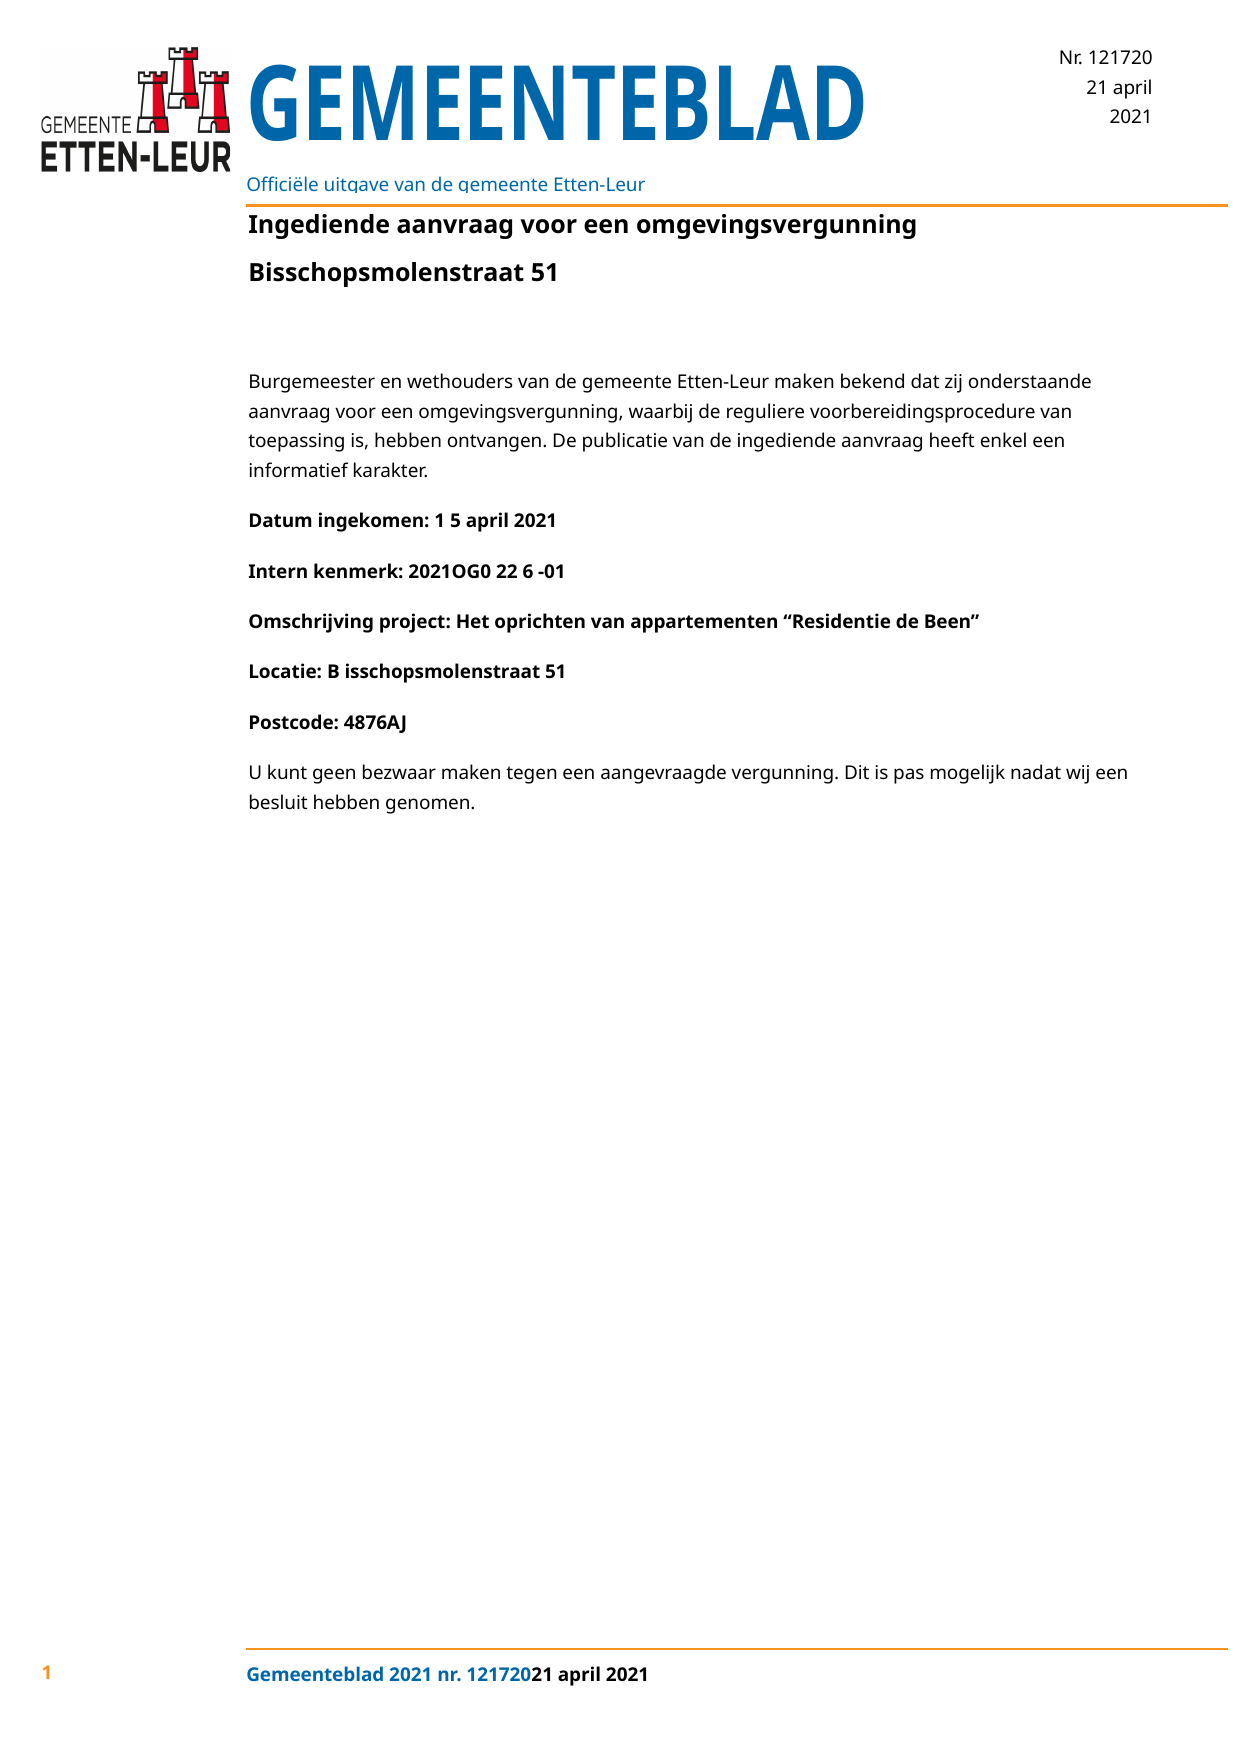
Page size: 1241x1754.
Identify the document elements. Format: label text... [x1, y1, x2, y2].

text Locatie: B isschopsmolenstraat 51 [248, 659, 1152, 684]
picture [41, 47, 231, 172]
text Omschrijving project: Het oprichten van appartementen “Residentie de Been” [248, 608, 1152, 634]
text Postcode: 4876AJ [248, 709, 1152, 735]
text Intern kenmerk: 2021OG0 22 6 -01 [248, 558, 1152, 584]
text Burgemeester en wethouders van de gemeente Etten-Leur maken bekend dat zij onderstaande aanvraag voor een omgevingsvergunning, waarbij de reguliere voorbereidingsprocedure van toepassing is, hebben ontvangen. De publicatie van de ingediende aanvraag heeft enkel een informatief karakter. [248, 368, 1152, 483]
text Datum ingekomen: 1 5 april 2021 [248, 507, 1152, 533]
text Ingediende aanvraag voor een omgevingsvergunning Bisschopsmolenstraat 51 [248, 207, 1152, 288]
text U kunt geen bezwaar maken tegen een aangevraagde vergunning. Dit is pas mogelijk nadat wij een besluit hebben genomen. [248, 759, 1152, 815]
